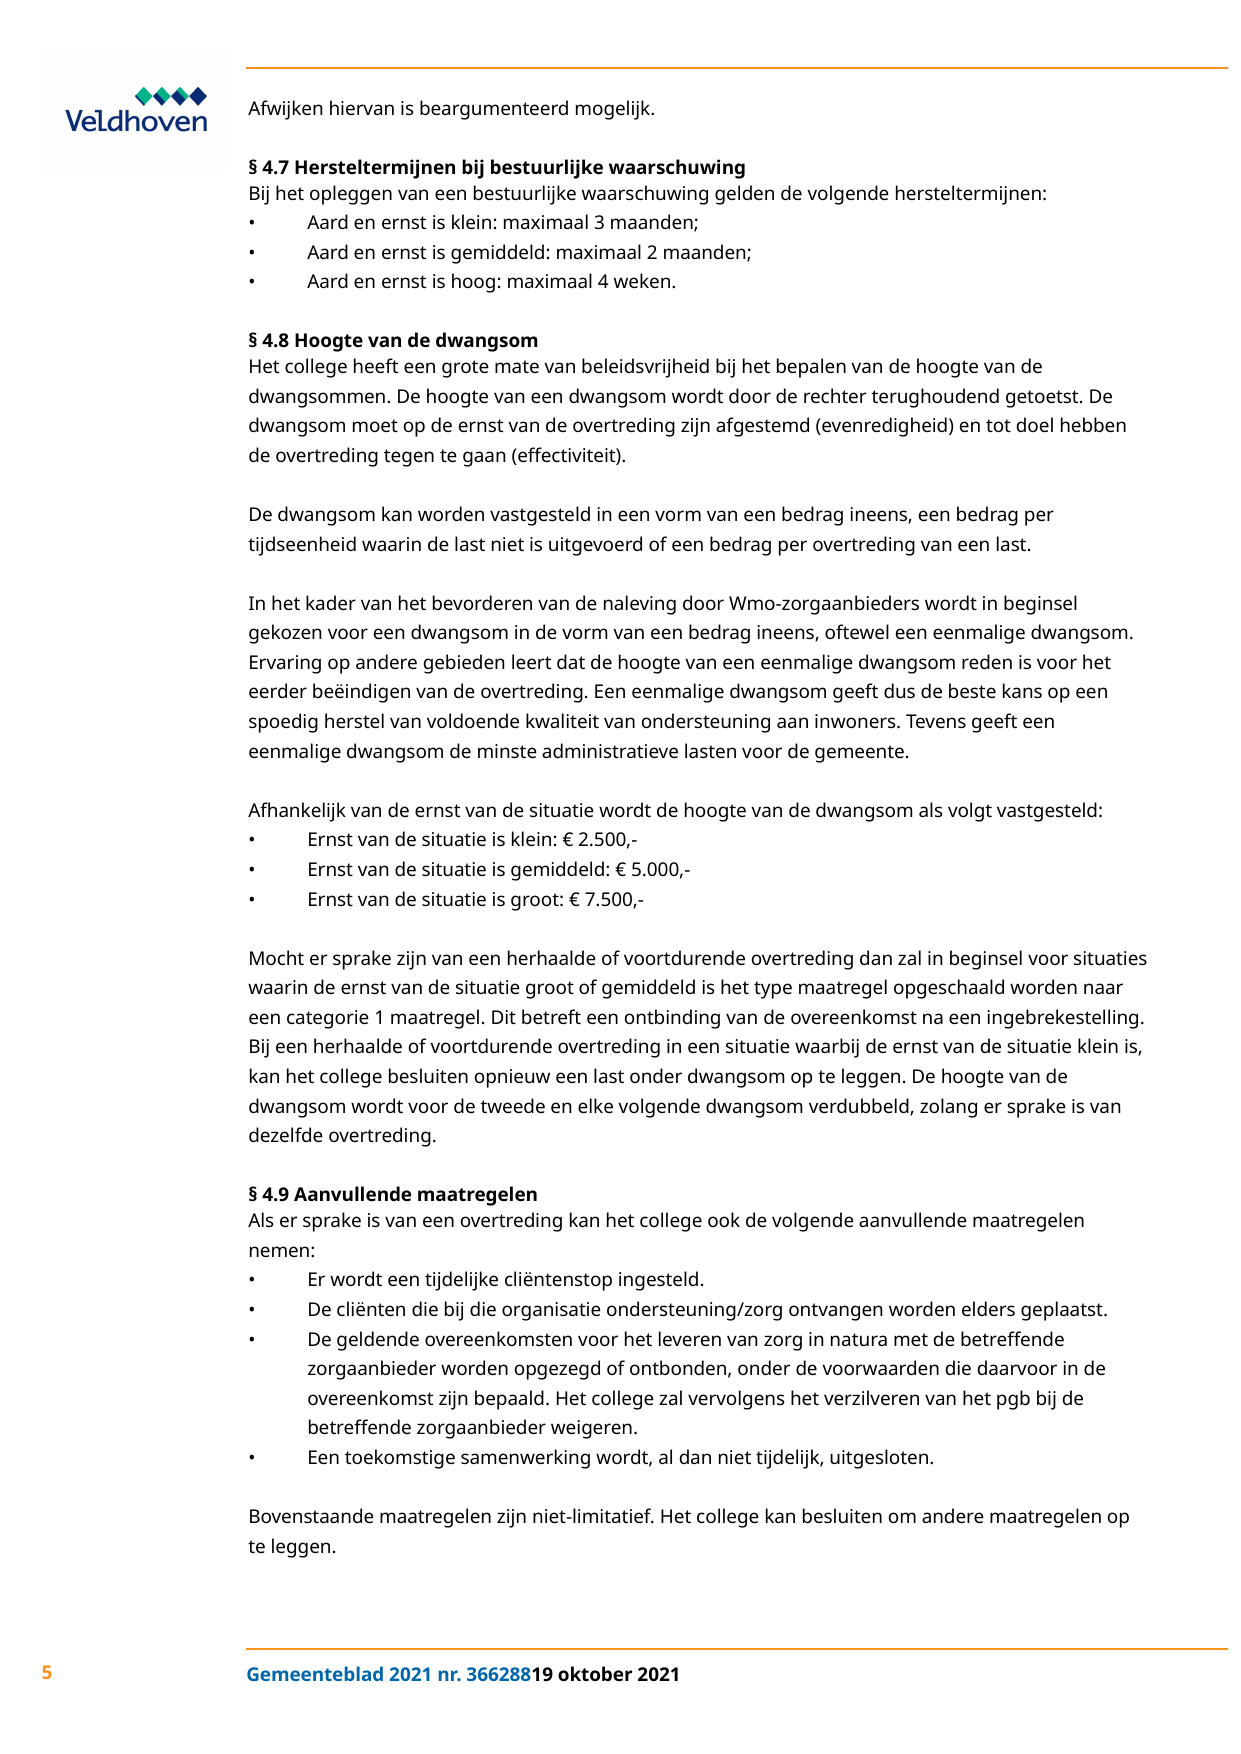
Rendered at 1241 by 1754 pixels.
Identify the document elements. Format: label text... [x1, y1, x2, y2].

text Bij het opleggen van een bestuurlijke waarschuwing gelden de volgende hersteltermijnen: [248, 180, 1152, 205]
text § 4.8 Hoogte van de dwangsom [248, 328, 1152, 353]
list Ernst van de situatie is klein: € 2.500,- [248, 827, 1152, 852]
text § 4.9 Aanvullende maatregelen [248, 1182, 1152, 1207]
list Een toekomstige samenwerking wordt, al dan niet tijdelijk, uitgesloten. [248, 1444, 1152, 1470]
text Mocht er sprake zijn van een herhaalde of voortdurende overtreding dan zal in beginsel voor situaties waarin de ernst van de situatie groot of gemiddeld is het type maatregel opgeschaald worden naar een categorie 1 maatregel. Dit betreft een ontbinding van de overeenkomst na een ingebrekestelling. Bij een herhaalde of voortdurende overtreding in een situatie waarbij de ernst van de situatie klein is, kan het college besluiten opnieuw een last onder dwangsom op te leggen. De hoogte van de dwangsom wordt voor de tweede en elke volgende dwangsom verdubbeld, zolang er sprake is van dezelfde overtreding. [248, 945, 1152, 1148]
list De cliënten die bij die organisatie ondersteuning/zorg ontvangen worden elders geplaatst. [248, 1296, 1152, 1322]
list Aard en ernst is gemiddeld: maximaal 2 maanden; [248, 239, 1152, 264]
text Afwijken hiervan is beargumenteerd mogelijk. [248, 95, 1152, 121]
list Aard en ernst is hoog: maximaal 4 weken. [248, 268, 1152, 294]
list De geldende overeenkomsten voor het leveren van zorg in natura met de betreffende zorgaanbieder worden opgezegd of ontbonden, onder de voorwaarden die daarvoor in de overeenkomst zijn bepaald. Het college zal vervolgens het verzilveren van het pgb bij de betreffende zorgaanbieder weigeren. [248, 1326, 1152, 1440]
text Afhankelijk van de ernst van de situatie wordt de hoogte van de dwangsom als volgt vastgesteld: [248, 797, 1152, 823]
list Ernst van de situatie is groot: € 7.500,- [248, 886, 1152, 912]
text De dwangsom kan worden vastgesteld in een vorm van een bedrag ineens, een bedrag per tijdseenheid waarin de last niet is uitgevoerd of een bedrag per overtreding van een last. [248, 501, 1152, 557]
list Ernst van de situatie is gemiddeld: € 5.000,- [248, 856, 1152, 882]
list Aard en ernst is klein: maximaal 3 maanden; [248, 209, 1152, 235]
text § 4.7 Hersteltermijnen bij bestuurlijke waarschuwing [248, 154, 1152, 180]
picture [41, 47, 231, 172]
text Het college heeft een grote mate van beleidsvrijheid bij het bepalen van de hoogte van de dwangsommen. De hoogte van een dwangsom wordt door de rechter terughoudend getoetst. De dwangsom moet op de ernst van de overtreding zijn afgestemd (evenredigheid) en tot doel hebben de overtreding tegen te gaan (effectiviteit). [248, 353, 1152, 468]
text Als er sprake is van een overtreding kan het college ook de volgende aanvullende maatregelen nemen: [248, 1207, 1152, 1263]
list Er wordt een tijdelijke cliëntenstop ingesteld. [248, 1267, 1152, 1292]
text Bovenstaande maatregelen zijn niet-limitatief. Het college kan besluiten om andere maatregelen op te leggen. [248, 1503, 1152, 1558]
text In het kader van het bevorderen van de naleving door Wmo-zorgaanbieders wordt in beginsel gekozen voor een dwangsom in de vorm van een bedrag ineens, oftewel een eenmalige dwangsom. Ervaring op andere gebieden leert dat de hoogte van een eenmalige dwangsom reden is voor het eerder beëindigen van de overtreding. Een eenmalige dwangsom geeft dus de beste kans op een spoedig herstel van voldoende kwaliteit van ondersteuning aan inwoners. Tevens geeft een eenmalige dwangsom de minste administratieve lasten voor de gemeente. [248, 590, 1152, 764]
